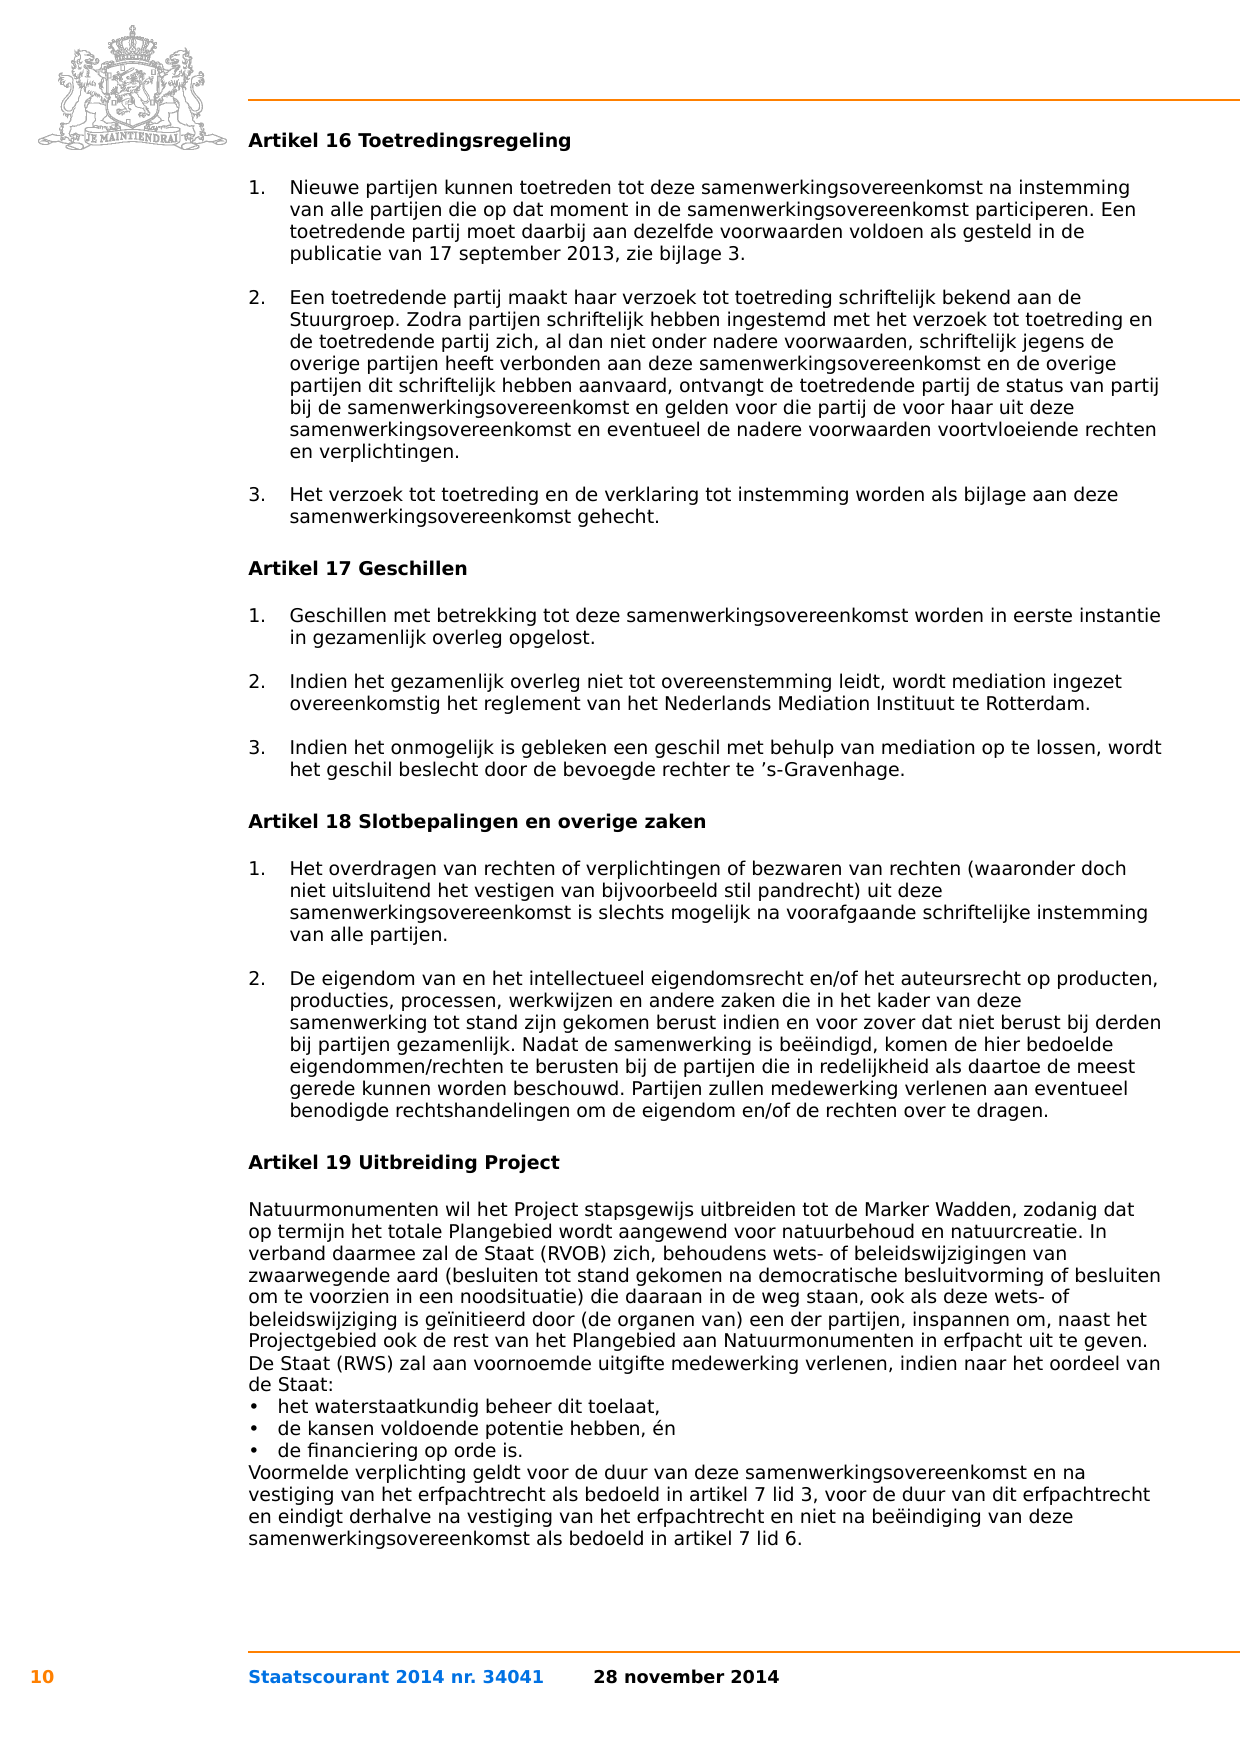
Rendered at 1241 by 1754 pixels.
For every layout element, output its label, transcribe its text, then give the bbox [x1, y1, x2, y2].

text Natuurmonumenten wil het Project stapsgewijs uitbreiden tot de Marker Wadden, zodanig dat op termijn het totale Plangebied wordt aangewend voor natuurbehoud en natuurcreatie. In verband daarmee zal de Staat (RVOB) zich, behoudens wets- of beleidswijzigingen van zwaarwegende aard (besluiten tot stand gekomen na democratische besluitvorming of besluiten om te voorzien in een noodsituatie) die daaraan in de weg staan, ook als deze wets- of beleidswijziging is geïnitieerd door (de organen van) een der partijen, inspannen om, naast het Projectgebied ook de rest van het Plangebied aan Natuurmonumenten in erfpacht uit te geven. De Staat (RWS) zal aan voornoemde uitgifte medewerking verlenen, indien naar het oordeel van de Staat: [248, 1198, 1163, 1396]
text 3. Het verzoek tot toetreding en de verklaring tot instemming worden als bijlage aan deze samenwerkingsovereenkomst gehecht. [248, 484, 1163, 528]
text 1. Het overdragen van rechten of verplichtingen of bezwaren van rechten (waaronder doch niet uitsluitend het vestigen van bijvoorbeeld stil pandrecht) uit deze samenwerkingsovereenkomst is slechts mogelijk na voorafgaande schriftelijke instemming van alle partijen. [248, 858, 1163, 946]
text Voormelde verplichting geldt voor de duur van deze samenwerkingsovereenkomst en na vestiging van het erfpachtrecht als bedoeld in artikel 7 lid 3, voor de duur van dit erfpachtrecht en eindigt derhalve na vestiging van het erfpachtrecht en niet na beëindiging van deze samenwerkingsovereenkomst als bedoeld in artikel 7 lid 6. [248, 1462, 1163, 1550]
text 1. Nieuwe partijen kunnen toetreden tot deze samenwerkingsovereenkomst na instemming van alle partijen die op dat moment in de samenwerkingsovereenkomst participeren. Een toetredende partij moet daarbij aan dezelfde voorwaarden voldoen als gesteld in de publicatie van 17 september 2013, zie bijlage 3. [248, 177, 1163, 265]
text 2. De eigendom van en het intellectueel eigendomsrecht en/of het auteursrecht op producten, producties, processen, werkwijzen en andere zaken die in het kader van deze samenwerking tot stand zijn gekomen berust indien en voor zover dat niet berust bij derden bij partijen gezamenlijk. Nadat de samenwerking is beëindigd, komen de hier bedoelde eigendommen/rechten te berusten bij de partijen die in redelijkheid als daartoe de meest gerede kunnen worden beschouwd. Partijen zullen medewerking verlenen aan eventueel benodigde rechtshandelingen om de eigendom en/of de rechten over te dragen. [248, 968, 1163, 1122]
text • het waterstaatkundig beheer dit toelaat, [248, 1396, 1163, 1418]
text 2. Indien het gezamenlijk overleg niet tot overeenstemming leidt, wordt mediation ingezet overeenkomstig het reglement van het Nederlands Mediation Instituut te Rotterdam. [248, 671, 1163, 715]
text 1. Geschillen met betrekking tot deze samenwerkingsovereenkomst worden in eerste instantie in gezamenlijk overleg opgelost. [248, 605, 1163, 649]
text • de kansen voldoende potentie hebben, én [248, 1418, 1163, 1440]
subtitle Artikel 19 Uitbreiding Project [248, 1152, 1163, 1173]
subtitle Artikel 18 Slotbepalingen en overige zaken [248, 811, 1163, 833]
subtitle Artikel 17 Geschillen [248, 558, 1163, 580]
picture [38, 25, 227, 150]
text 2. Een toetredende partij maakt haar verzoek tot toetreding schriftelijk bekend aan de Stuurgroep. Zodra partijen schriftelijk hebben ingestemd met het verzoek tot toetreding en de toetredende partij zich, al dan niet onder nadere voorwaarden, schriftelijk jegens de overige partijen heeft verbonden aan deze samenwerkingsovereenkomst en de overige partijen dit schriftelijk hebben aanvaard, ontvangt de toetredende partij de status van partij bij de samenwerkingsovereenkomst en gelden voor die partij de voor haar uit deze samenwerkingsovereenkomst en eventueel de nadere voorwaarden voortvloeiende rechten en verplichtingen. [248, 287, 1163, 462]
text • de financiering op orde is. [248, 1440, 1163, 1462]
subtitle Artikel 16 Toetredingsregeling [248, 130, 1163, 152]
text 3. Indien het onmogelijk is gebleken een geschil met behulp van mediation op te lossen, wordt het geschil beslecht door de bevoegde rechter te ’s-Gravenhage. [248, 737, 1163, 781]
